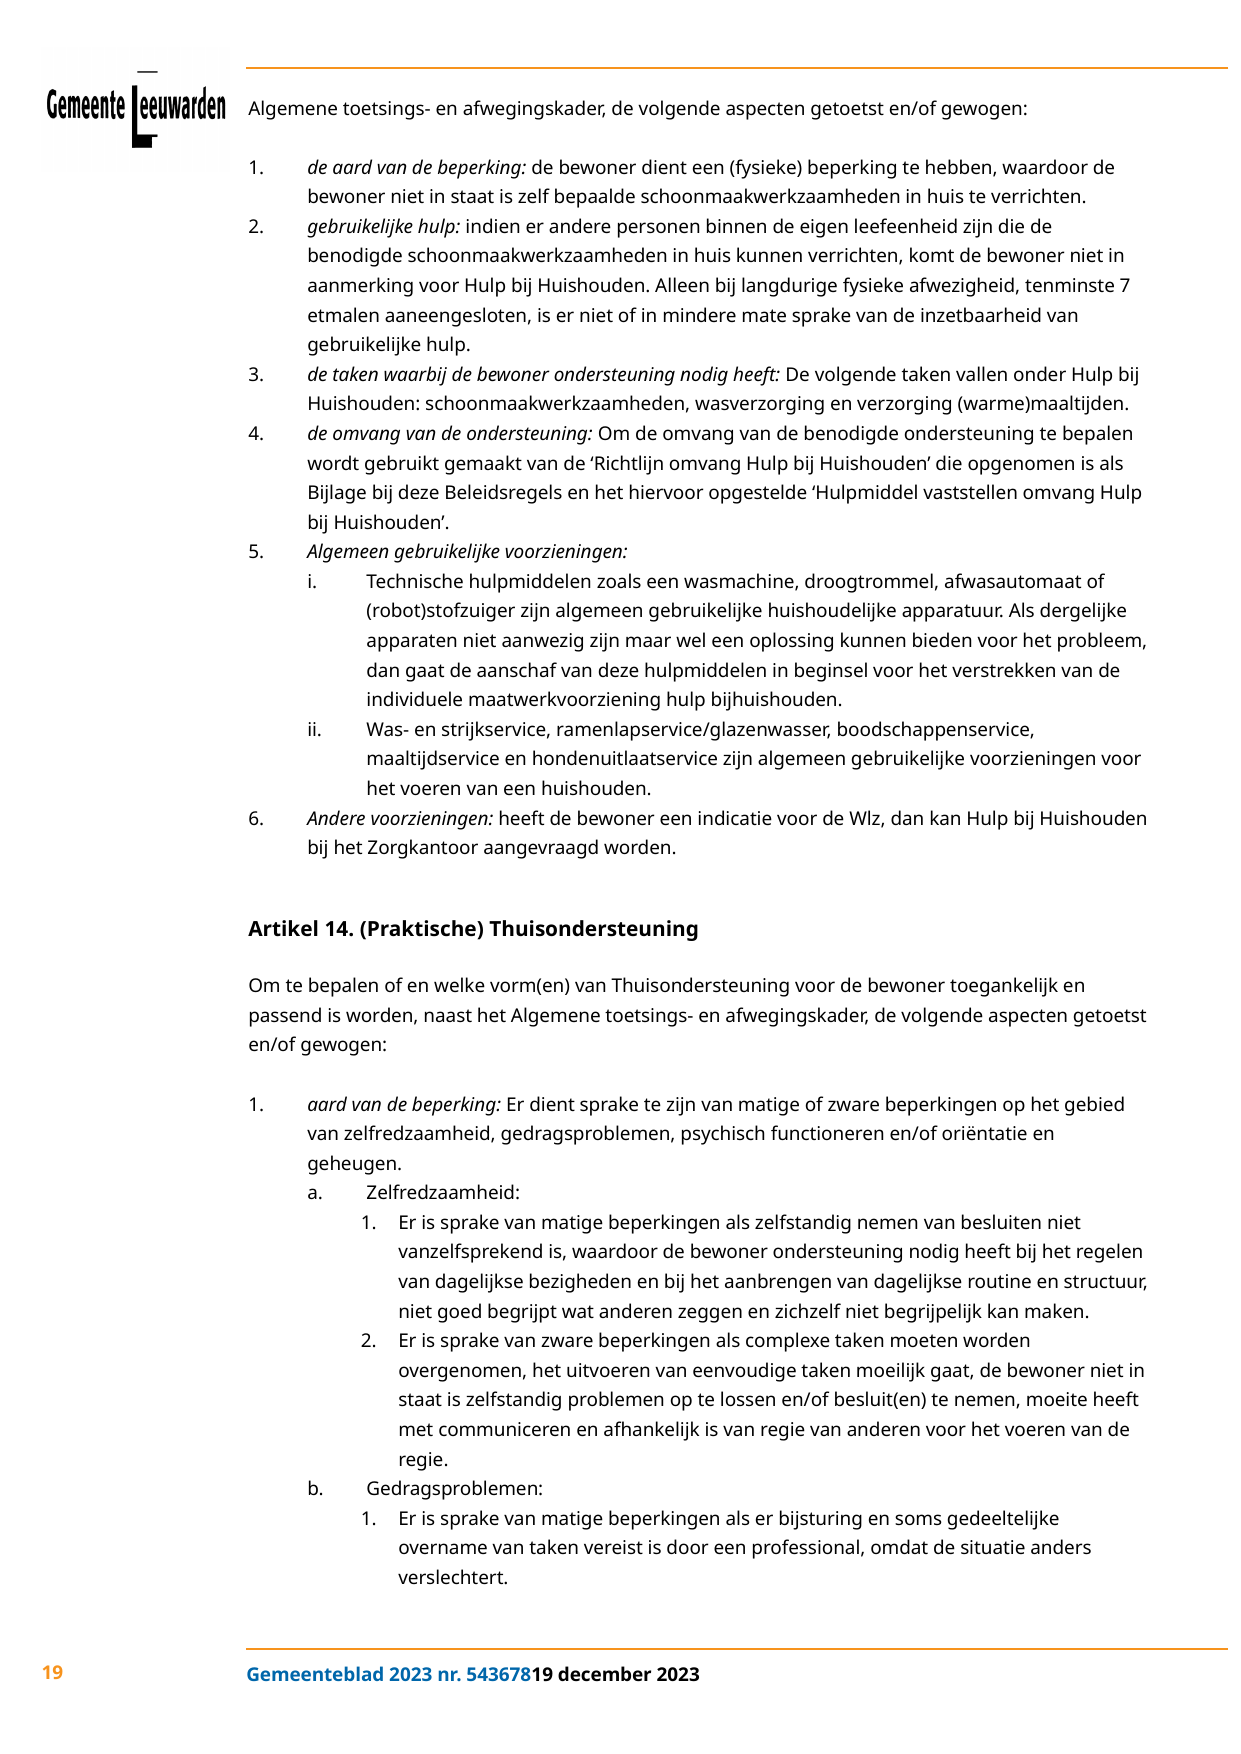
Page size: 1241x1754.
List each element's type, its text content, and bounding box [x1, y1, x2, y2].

list de taken waarbij de bewoner ondersteuning nodig heeft: De volgende taken vallen onder Hulp bij Huishouden: schoonmaakwerkzaamheden, wasverzorging en verzorging (warme)maaltijden. [248, 361, 1152, 416]
list de aard van de beperking: de bewoner dient een (fysieke) beperking te hebben, waardoor de bewoner niet in staat is zelf bepaalde schoonmaakwerkzaamheden in huis te verrichten. [248, 154, 1152, 209]
list Technische hulpmiddelen zoals een wasmachine, droogtrommel, afwasautomaat of (robot)stofzuiger zijn algemeen gebruikelijke huishoudelijke apparatuur. Als dergelijke apparaten niet aanwezig zijn maar wel een oplossing kunnen bieden voor het probleem, dan gaat de aanschaf van deze hulpmiddelen in beginsel voor het verstrekken van de individuele maatwerkvoorziening hulp bijhuishouden. [307, 568, 1152, 712]
text Algemene toetsings- en afwegingskader, de volgende aspecten getoetst en/of gewogen: [248, 95, 1152, 121]
list de omvang van de ondersteuning: Om de omvang van de benodigde ondersteuning te bepalen wordt gebruikt gemaakt van de ‘Richtlijn omvang Hulp bij Huishouden’ die opgenomen is als Bijlage bij deze Beleidsregels en het hiervoor opgestelde ‘Hulpmiddel vaststellen omvang Hulp bij Huishouden’. [248, 420, 1152, 535]
list Gedragsproblemen: [307, 1475, 1152, 1501]
list Er is sprake van zware beperkingen als complexe taken moeten worden overgenomen, het uitvoeren van eenvoudige taken moeilijk gaat, de bewoner niet in staat is zelfstandig problemen op te lossen en/of besluit(en) te nemen, moeite heeft met communiceren en afhankelijk is van regie van anderen voor het voeren van de regie. [361, 1327, 1152, 1471]
list gebruikelijke hulp: indien er andere personen binnen de eigen leefeenheid zijn die de benodigde schoonmaakwerkzaamheden in huis kunnen verrichten, komt de bewoner niet in aanmerking voor Hulp bij Huishouden. Alleen bij langdurige fysieke afwezigheid, tenminste 7 etmalen aaneengesloten, is er niet of in mindere mate sprake van de inzetbaarheid van gebruikelijke hulp. [248, 213, 1152, 357]
list Er is sprake van matige beperkingen als zelfstandig nemen van besluiten niet vanzelfsprekend is, waardoor de bewoner ondersteuning nodig heeft bij het regelen van dagelijkse bezigheden en bij het aanbrengen van dagelijkse routine en structuur, niet goed begrijpt wat anderen zeggen en zichzelf niet begrijpelijk kan maken. [361, 1209, 1152, 1323]
picture [41, 47, 231, 172]
text Om te bepalen of en welke vorm(en) van Thuisondersteuning voor de bewoner toegankelijk en passend is worden, naast het Algemene toetsings- en afwegingskader, de volgende aspecten getoetst en/of gewogen: [248, 972, 1152, 1057]
list aard van de beperking: Er dient sprake te zijn van matige of zware beperkingen op het gebied van zelfredzaamheid, gedragsproblemen, psychisch functioneren en/of oriëntatie en geheugen. [248, 1091, 1152, 1176]
list Er is sprake van matige beperkingen als er bijsturing en soms gedeeltelijke overname van taken vereist is door een professional, omdat de situatie anders verslechtert. [361, 1505, 1152, 1590]
list Was- en strijkservice, ramenlapservice/glazenwasser, boodschappenservice, maaltijdservice en hondenuitlaatservice zijn algemeen gebruikelijke voorzieningen voor het voeren van een huishouden. [307, 716, 1152, 801]
list Zelfredzaamheid: [307, 1179, 1152, 1205]
list Algemeen gebruikelijke voorzieningen: [248, 538, 1152, 564]
text Artikel 14. (Praktische) Thuisondersteuning [248, 914, 1152, 943]
list Andere voorzieningen: heeft de bewoner een indicatie voor de Wlz, dan kan Hulp bij Huishouden bij het Zorgkantoor aangevraagd worden. [248, 805, 1152, 860]
